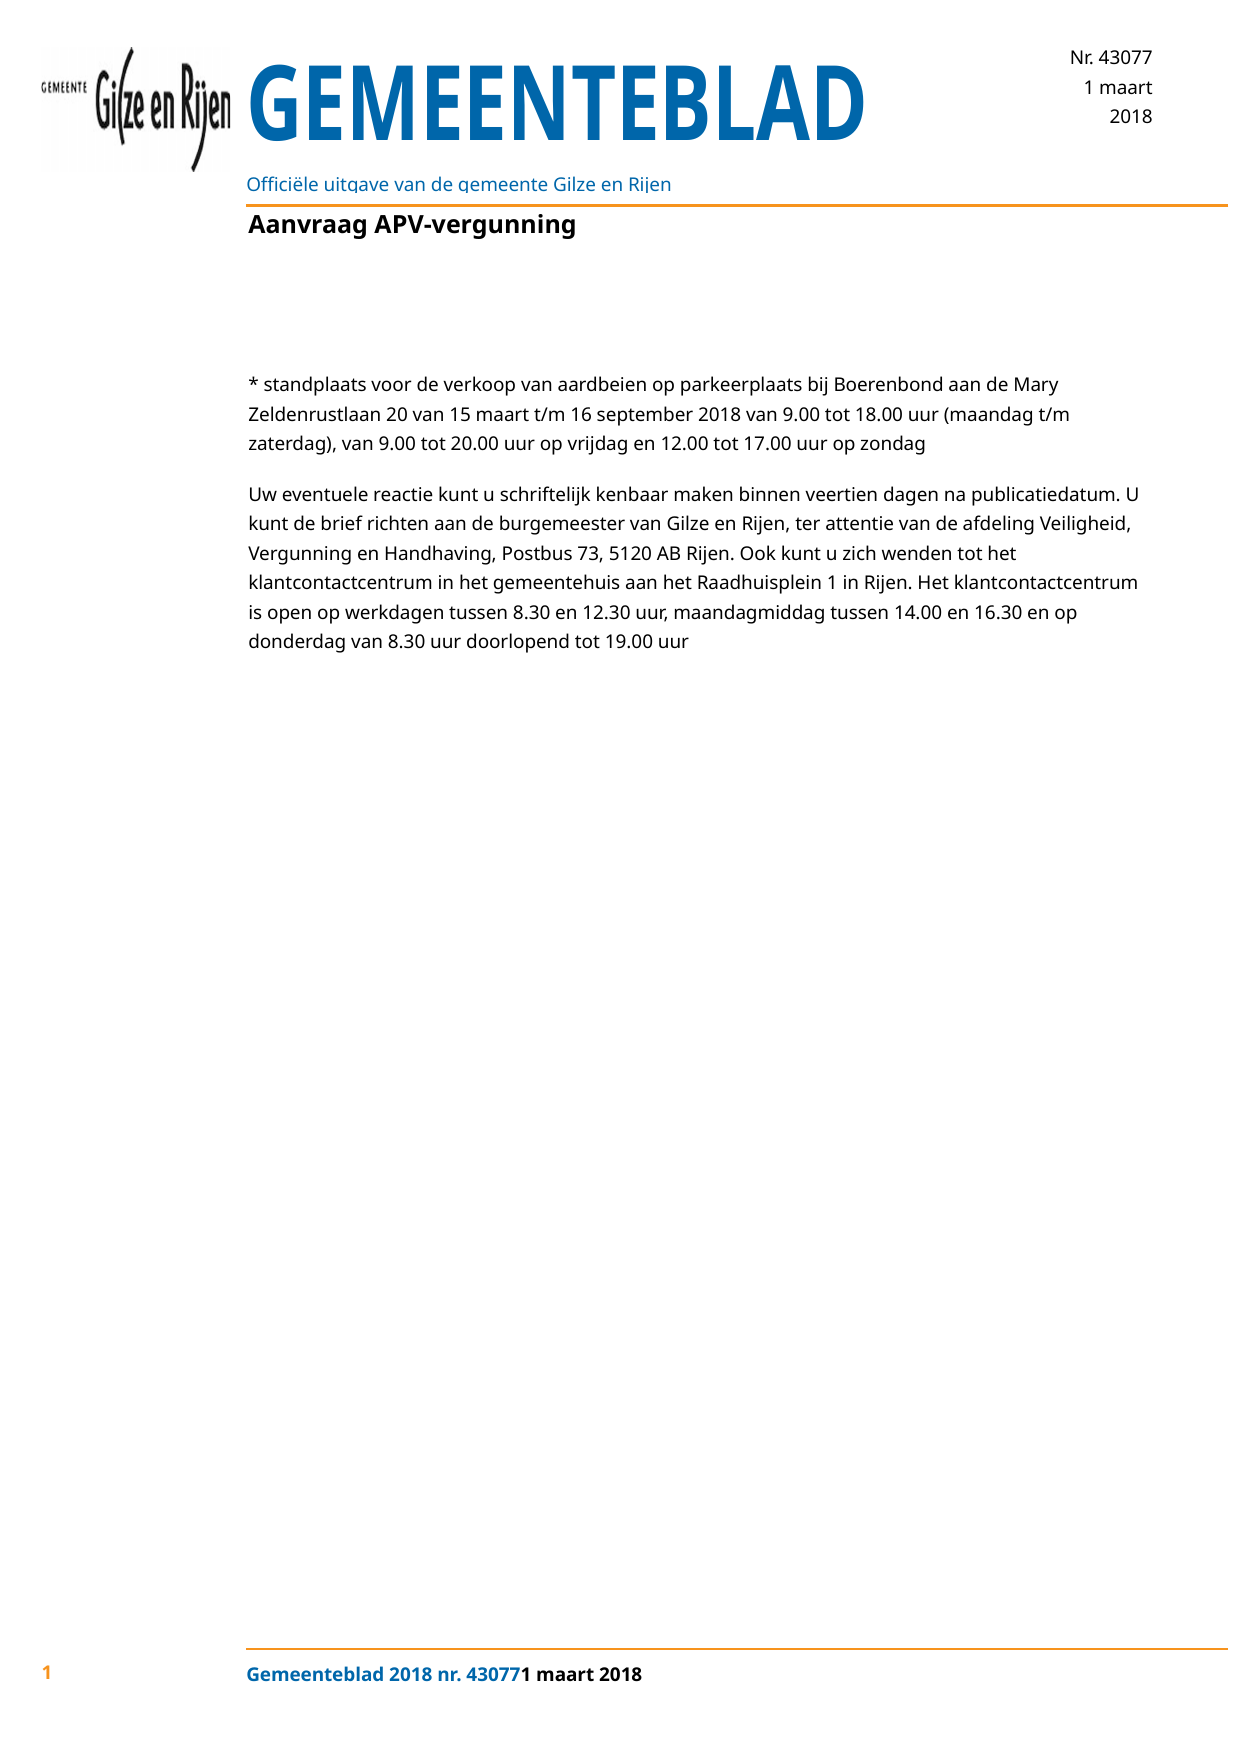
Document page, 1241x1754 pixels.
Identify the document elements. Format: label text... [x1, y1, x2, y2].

text Aanvraag APV-vergunning [248, 207, 1152, 241]
picture [41, 47, 231, 172]
text * standplaats voor de verkoop van aardbeien op parkeerplaats bij Boerenbond aan de Mary Zeldenrustlaan 20 van 15 maart t/m 16 september 2018 van 9.00 tot 18.00 uur (maandag t/m zaterdag), van 9.00 tot 20.00 uur op vrijdag en 12.00 tot 17.00 uur op zondag [248, 371, 1152, 456]
text Uw eventuele reactie kunt u schriftelijk kenbaar maken binnen veertien dagen na publicatiedatum. U kunt de brief richten aan de burgemeester van Gilze en Rijen, ter attentie van de afdeling Veiligheid, Vergunning en Handhaving, Postbus 73, 5120 AB Rijen. Ook kunt u zich wenden tot het klantcontactcentrum in het gemeentehuis aan het Raadhuisplein 1 in Rijen. Het klantcontactcentrum is open op werkdagen tussen 8.30 en 12.30 uur, maandagmiddag tussen 14.00 en 16.30 en op donderdag van 8.30 uur doorlopend tot 19.00 uur [248, 481, 1152, 654]
